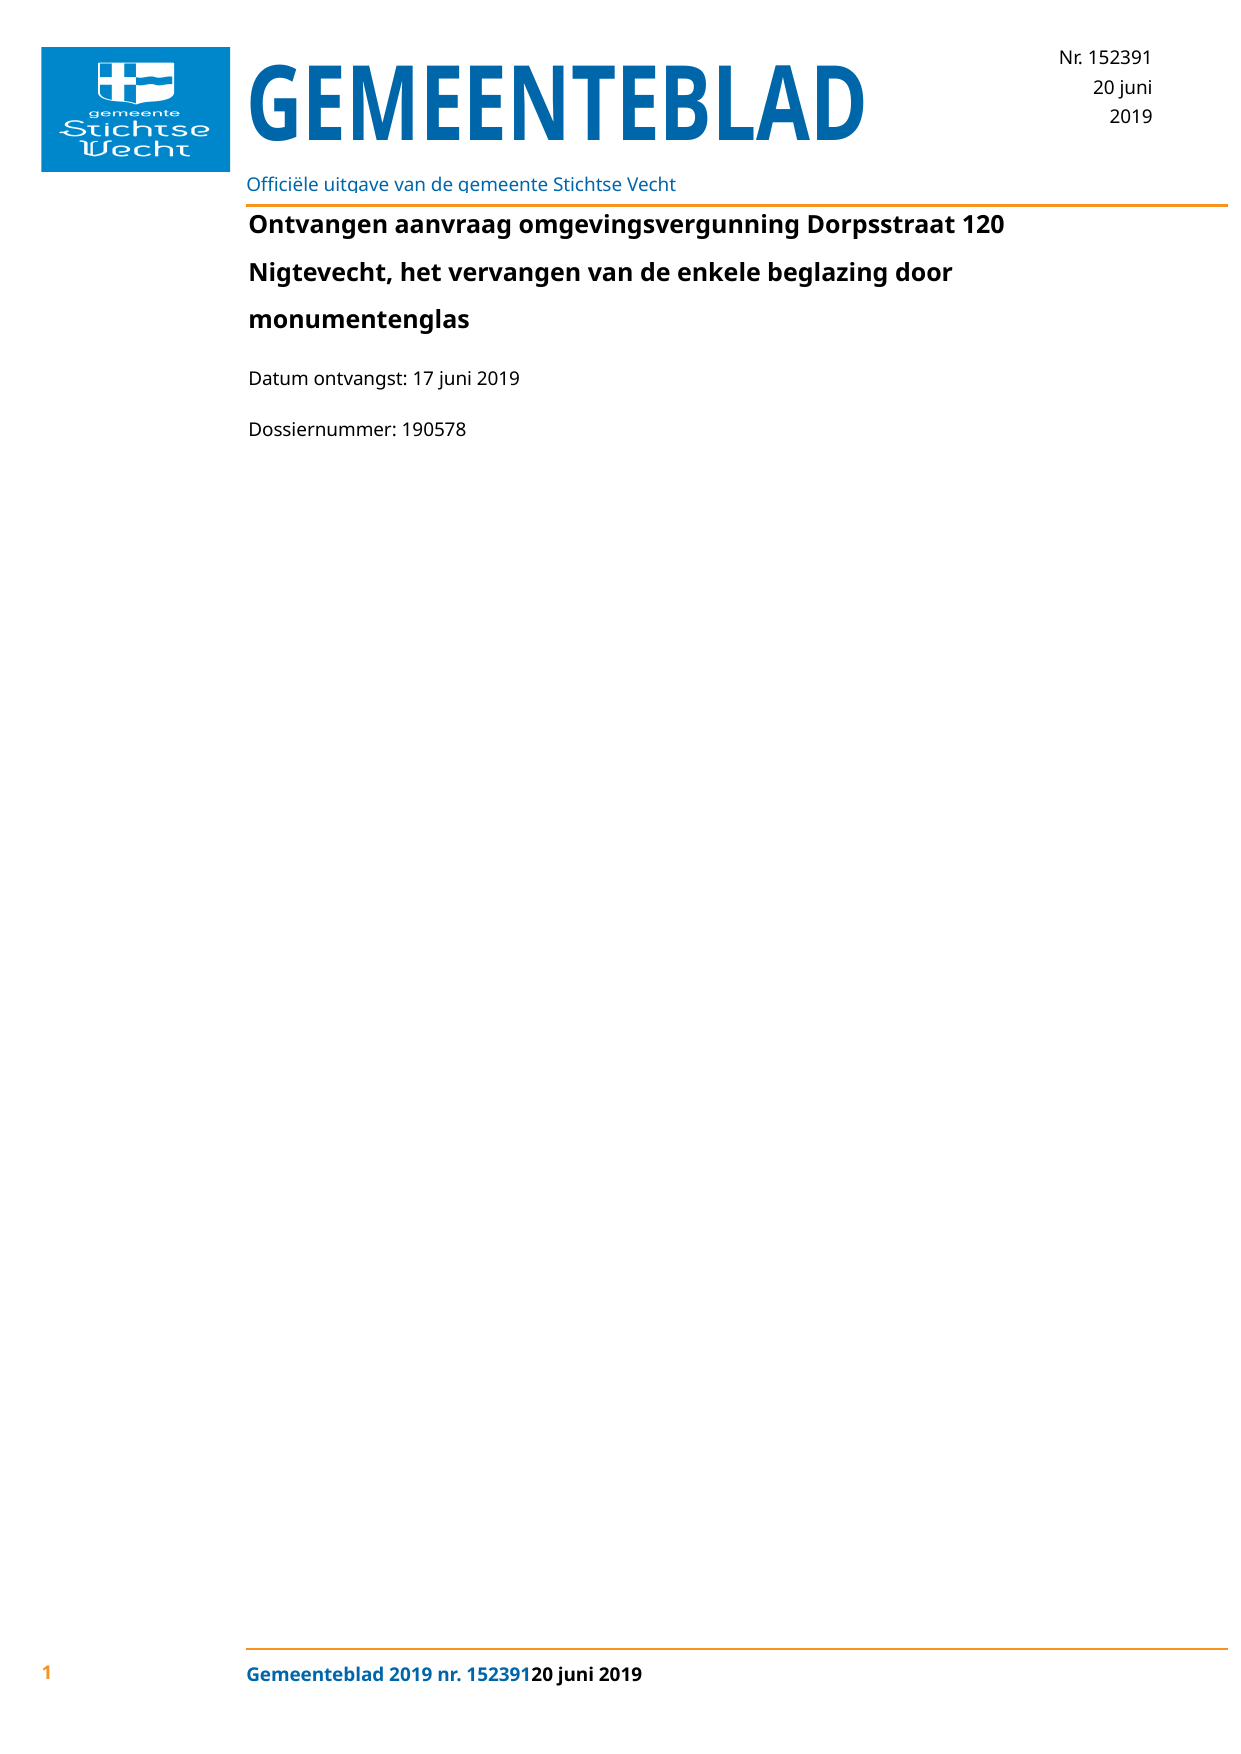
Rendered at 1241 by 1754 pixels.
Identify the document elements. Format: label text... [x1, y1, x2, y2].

picture [137, 63, 174, 103]
text Dossiernummer: 190578 [248, 416, 1152, 442]
picture [99, 63, 135, 101]
text Datum ontvangst: 17 juni 2019 [248, 366, 1152, 391]
text Ontvangen aanvraag omgevingsvergunning Dorpsstraat 120 Nigtevecht, het vervangen van de enkele beglazing door monumentenglas [248, 207, 1152, 336]
